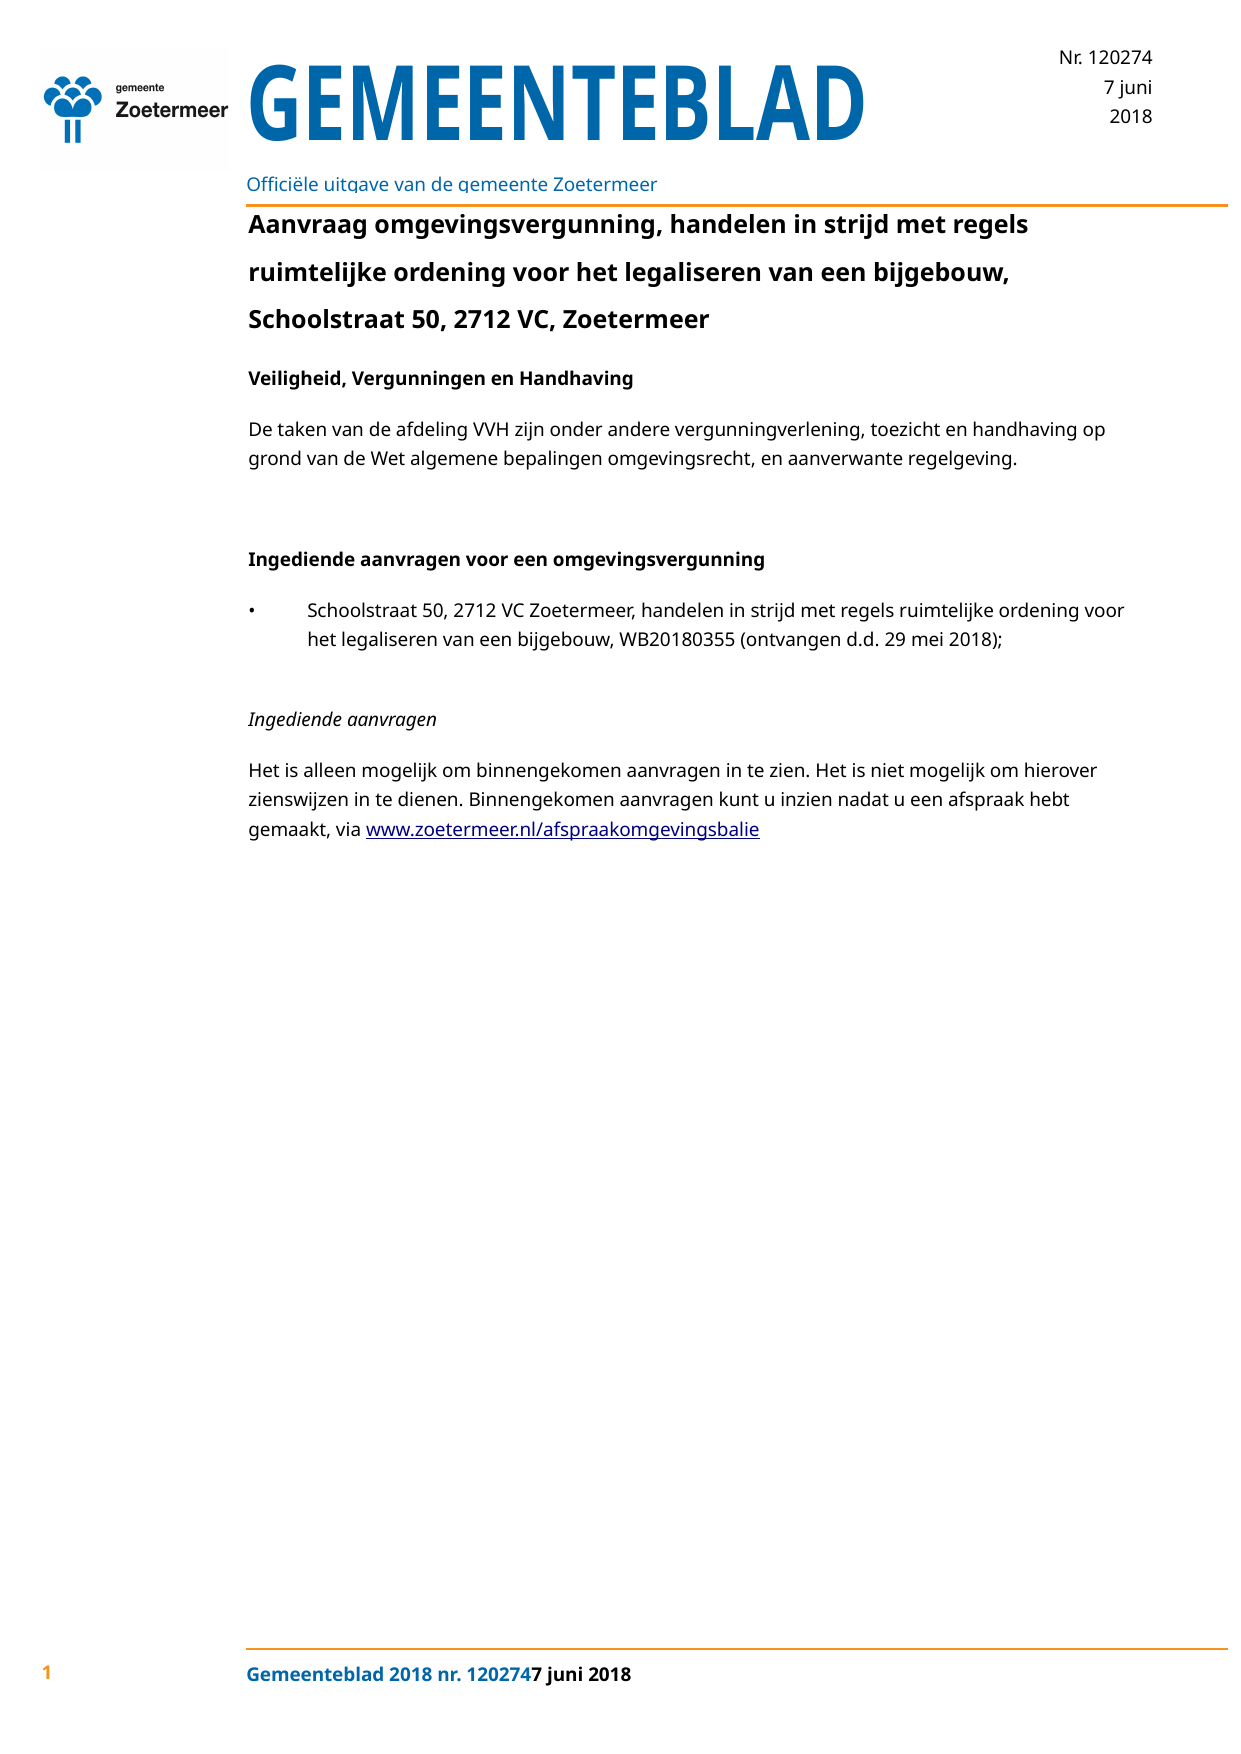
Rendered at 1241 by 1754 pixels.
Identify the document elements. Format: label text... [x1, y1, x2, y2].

list Schoolstraat 50, 2712 VC Zoetermeer, handelen in strijd met regels ruimtelijke ordening voor het legaliseren van een bijgebouw, WB20180355 (ontvangen d.d. 29 mei 2018); [248, 597, 1152, 652]
text De taken van de afdeling VVH zijn onder andere vergunningverlening, toezicht en handhaving op grond van de Wet algemene bepalingen omgevingsrecht, en aanverwante regelgeving. [248, 416, 1152, 471]
text Ingediende aanvragen voor een omgevingsvergunning [248, 546, 1152, 572]
text Veiligheid, Vergunningen en Handhaving [248, 366, 1152, 391]
text Het is alleen mogelijk om binnengekomen aanvragen in te zien. Het is niet mogelijk om hierover zienswijzen in te dienen. Binnengekomen aanvragen kunt u inzien nadat u een afspraak hebt gemaakt, via www.zoetermeer.nl/afspraakomgevingsbalie [248, 757, 1152, 842]
text Ingediende aanvragen [248, 706, 1152, 732]
picture [41, 47, 231, 172]
text Aanvraag omgevingsvergunning, handelen in strijd met regels ruimtelijke ordening voor het legaliseren van een bijgebouw, Schoolstraat 50, 2712 VC, Zoetermeer [248, 207, 1152, 336]
